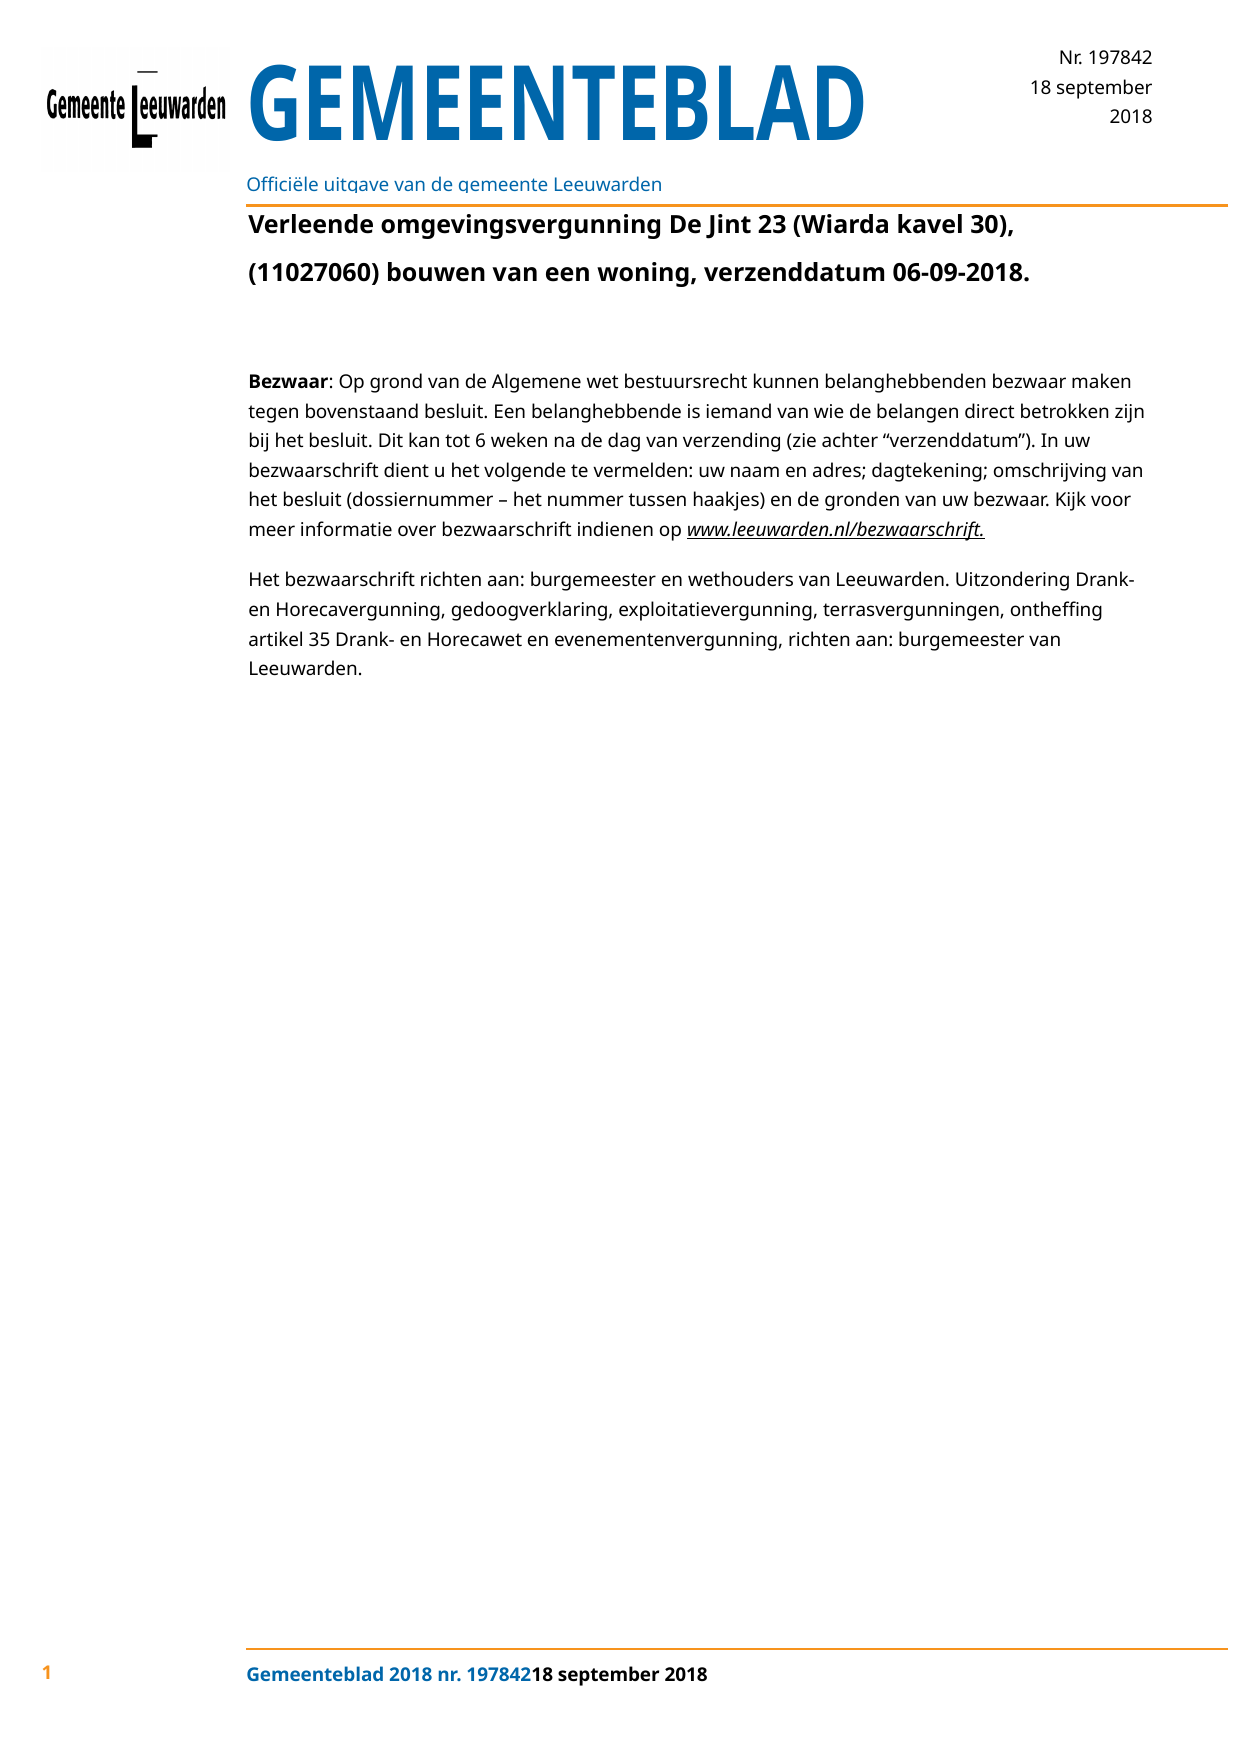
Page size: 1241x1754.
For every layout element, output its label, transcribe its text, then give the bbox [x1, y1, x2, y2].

text Verleende omgevingsvergunning De Jint 23 (Wiarda kavel 30), (11027060) bouwen van een woning, verzenddatum 06-09-2018. [248, 207, 1152, 288]
text Het bezwaarschrift richten aan: burgemeester en wethouders van Leeuwarden. Uitzondering Drank- en Horecavergunning, gedoogverklaring, exploitatievergunning, terrasvergunningen, ontheffing artikel 35 Drank- en Horecawet en evenementenvergunning, richten aan: burgemeester van Leeuwarden. [248, 567, 1152, 681]
picture [41, 47, 231, 172]
text Bezwaar: Op grond van de Algemene wet bestuursrecht kunnen belanghebbenden bezwaar maken tegen bovenstaand besluit. Een belanghebbende is iemand van wie de belangen direct betrokken zijn bij het besluit. Dit kan tot 6 weken na de dag van verzending (zie achter “verzenddatum”). In uw bezwaarschrift dient u het volgende te vermelden: uw naam en adres; dagtekening; omschrijving van het besluit (dossiernummer – het nummer tussen haakjes) en de gronden van uw bezwaar. Kijk voor meer informatie over bezwaarschrift indienen op www.leeuwarden.nl/bezwaarschrift. [248, 368, 1152, 542]
